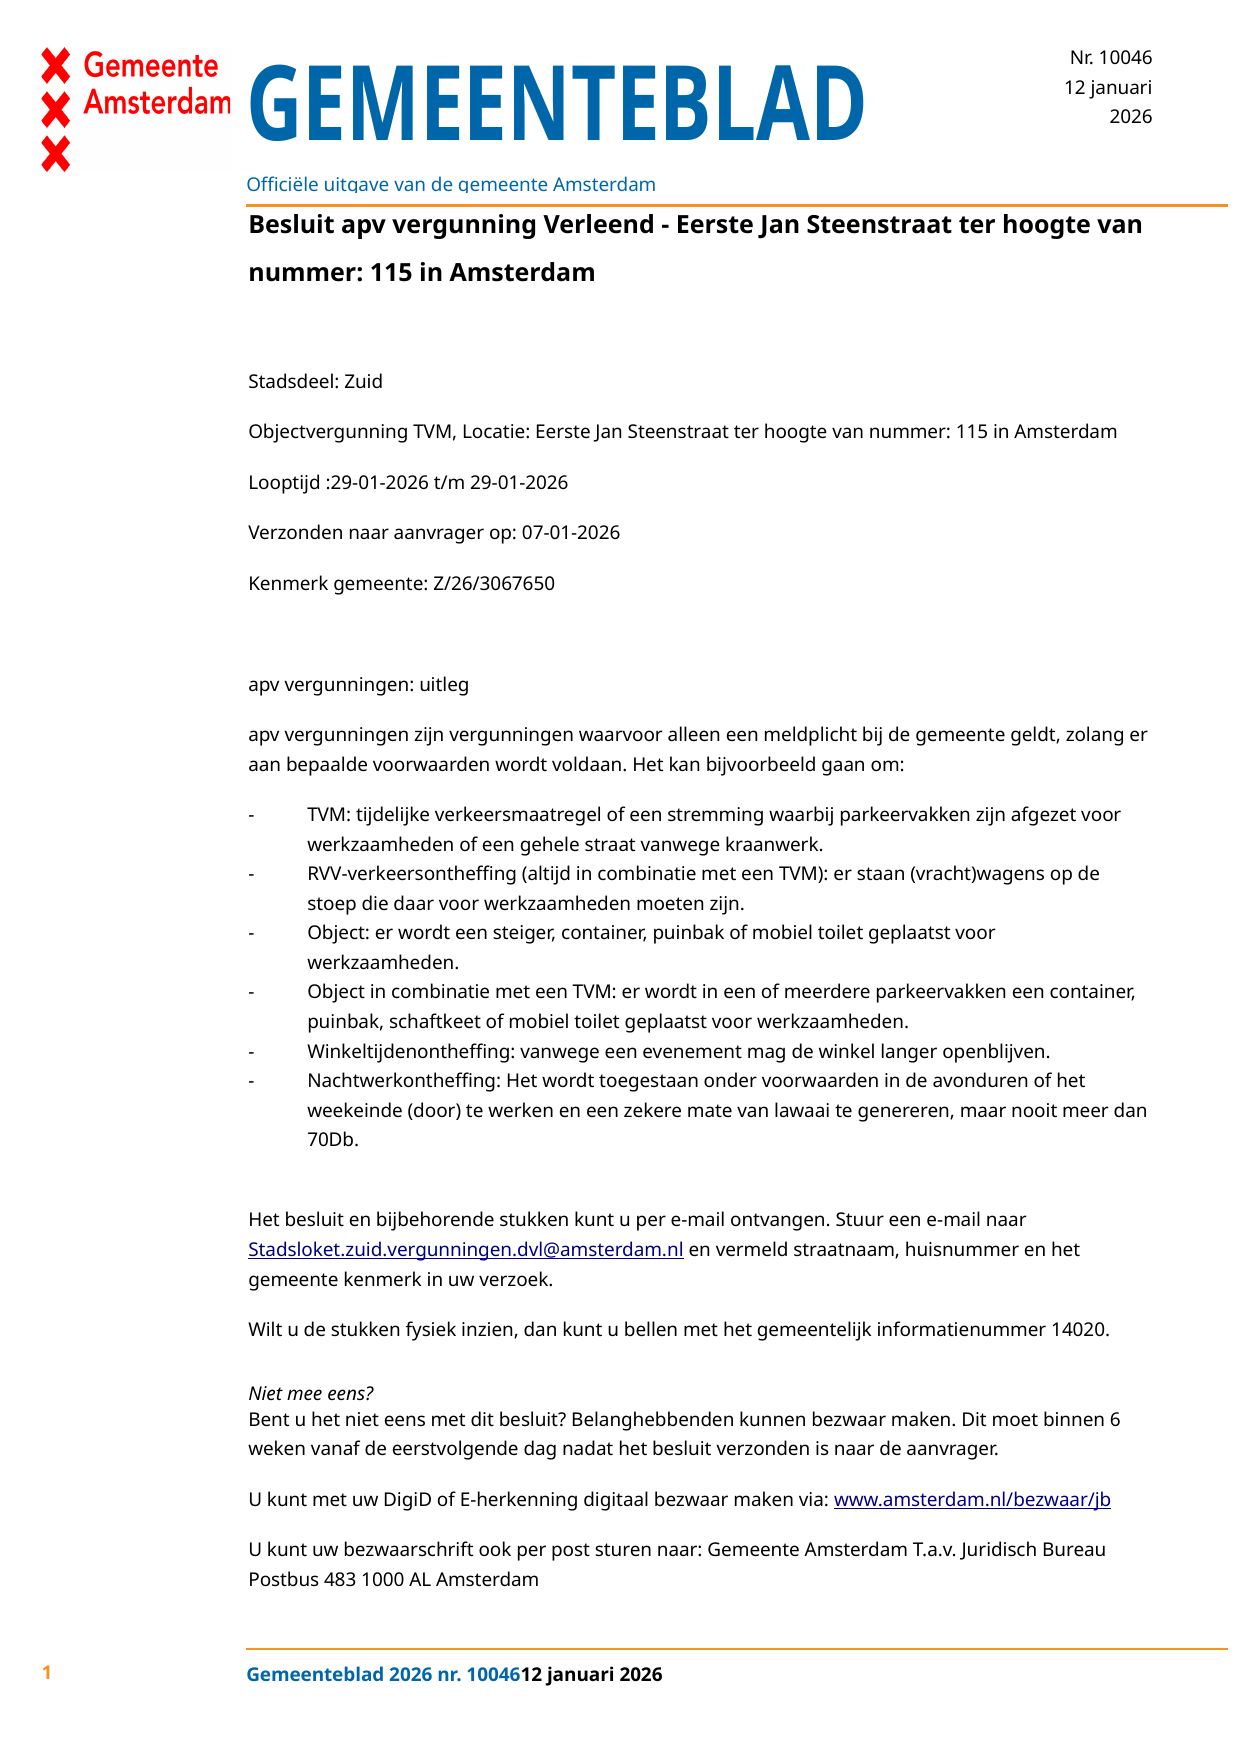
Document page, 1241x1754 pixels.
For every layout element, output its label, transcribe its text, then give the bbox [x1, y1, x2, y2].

text U kunt met uw DigiD of E-herkenning digitaal bezwaar maken via: www.amsterdam.nl/bezwaar/jb [248, 1486, 1152, 1512]
text Looptijd :29-01-2026 t/m 29-01-2026 [248, 469, 1152, 495]
list TVM: tijdelijke verkeersmaatregel of een stremming waarbij parkeervakken zijn afgezet voor werkzaamheden of een gehele straat vanwege kraanwerk. [248, 801, 1152, 857]
text U kunt uw bezwaarschrift ook per post sturen naar: Gemeente Amsterdam T.a.v. Juridisch Bureau Postbus 483 1000 AL Amsterdam [248, 1536, 1152, 1592]
text apv vergunningen: uitleg [248, 671, 1152, 697]
text Wilt u de stukken fysiek inzien, dan kunt u bellen met het gemeentelijk informatienummer 14020. [248, 1316, 1152, 1342]
picture [41, 47, 231, 172]
list Object in combinatie met een TVM: er wordt in een of meerdere parkeervakken een container, puinbak, schaftkeet of mobiel toilet geplaatst voor werkzaamheden. [248, 979, 1152, 1034]
text Verzonden naar aanvrager op: 07-01-2026 [248, 519, 1152, 545]
text Objectvergunning TVM, Locatie: Eerste Jan Steenstraat ter hoogte van nummer: 115 in Amsterdam [248, 419, 1152, 444]
text apv vergunningen zijn vergunningen waarvoor alleen een meldplicht bij de gemeente geldt, zolang er aan bepaalde voorwaarden wordt voldaan. Het kan bijvoorbeeld gaan om: [248, 721, 1152, 777]
list RVV-verkeersontheffing (altijd in combinatie met een TVM): er staan (vracht)wagens op de stoep die daar voor werkzaamheden moeten zijn. [248, 860, 1152, 916]
text Kenmerk gemeente: Z/26/3067650 [248, 570, 1152, 596]
text Niet mee eens? [248, 1380, 1152, 1406]
list Object: er wordt een steiger, container, puinbak of mobiel toilet geplaatst voor werkzaamheden. [248, 919, 1152, 975]
list Winkeltijdenontheffing: vanwege een evenement mag de winkel langer openblijven. [248, 1038, 1152, 1064]
text Bent u het niet eens met dit besluit? Belanghebbenden kunnen bezwaar maken. Dit moet binnen 6 weken vanaf de eerstvolgende dag nadat het besluit verzonden is naar de aanvrager. [248, 1406, 1152, 1461]
list Nachtwerkontheffing: Het wordt toegestaan onder voorwaarden in de avonduren of het weekeinde (door) te werken en een zekere mate van lawaai te genereren, maar nooit meer dan 70Db. [248, 1067, 1152, 1152]
text Stadsdeel: Zuid [248, 368, 1152, 394]
text Besluit apv vergunning Verleend - Eerste Jan Steenstraat ter hoogte van nummer: 115 in Amsterdam [248, 207, 1152, 288]
text Het besluit en bijbehorende stukken kunt u per e-mail ontvangen. Stuur een e-mail naar Stadsloket.zuid.vergunningen.dvl@amsterdam.nl en vermeld straatnaam, huisnummer en het gemeente kenmerk in uw verzoek. [248, 1207, 1152, 1292]
